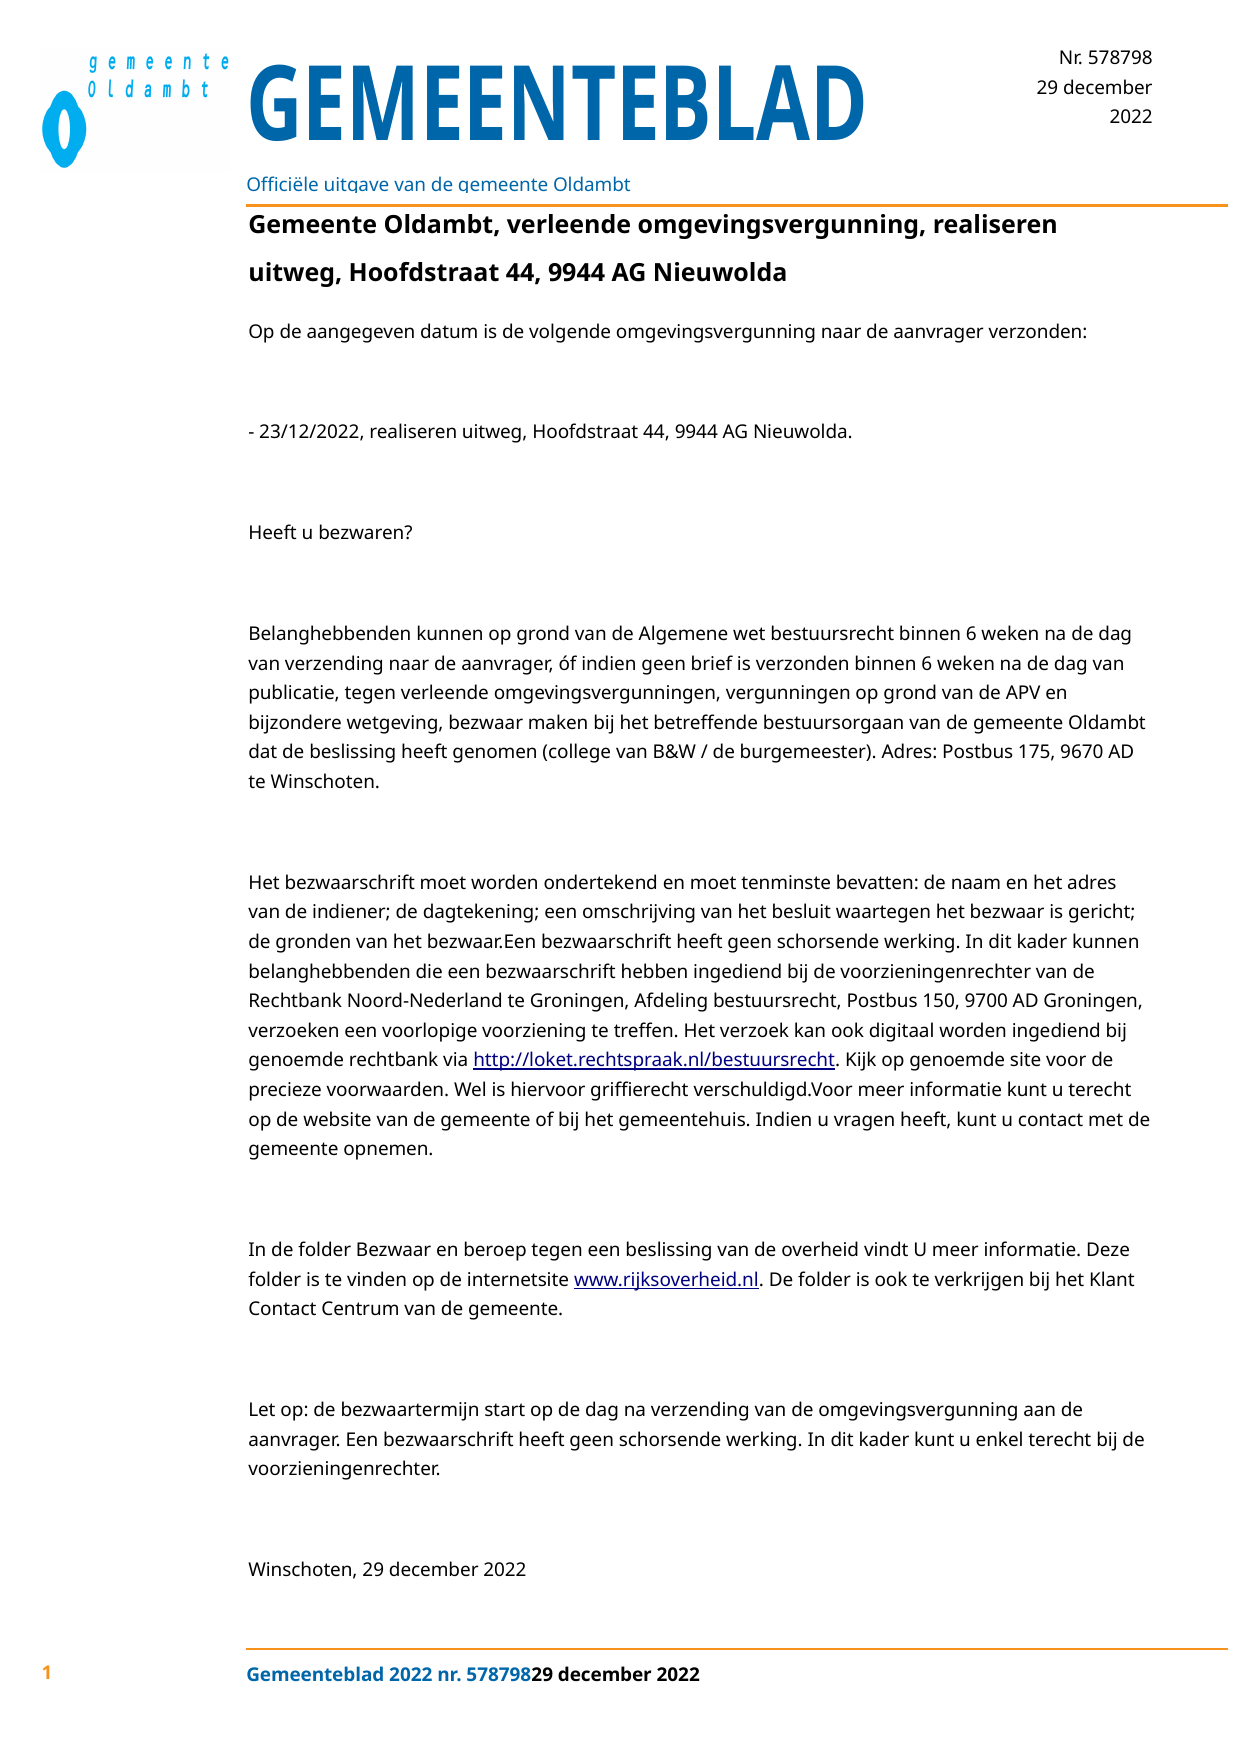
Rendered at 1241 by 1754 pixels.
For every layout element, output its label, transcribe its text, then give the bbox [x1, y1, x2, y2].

text Let op: de bezwaartermijn start op de dag na verzending van de omgevingsvergunning aan de aanvrager. Een bezwaarschrift heeft geen schorsende werking. In dit kader kunt u enkel terecht bij de voorzieningenrechter. [248, 1396, 1152, 1481]
text Het bezwaarschrift moet worden ondertekend en moet tenminste bevatten: de naam en het adres van de indiener; de dagtekening; een omschrijving van het besluit waartegen het bezwaar is gericht; de gronden van het bezwaar.Een bezwaarschrift heeft geen schorsende werking. In dit kader kunnen belanghebbenden die een bezwaarschrift hebben ingediend bij de voorzieningenrechter van de Rechtbank Noord-Nederland te Groningen, Afdeling bestuursrecht, Postbus 150, 9700 AD Groningen, verzoeken een voorlopige voorziening te treffen. Het verzoek kan ook digitaal worden ingediend bij genoemde rechtbank via http://loket.rechtspraak.nl/bestuursrecht. Kijk op genoemde site voor de precieze voorwaarden. Wel is hiervoor griffierecht verschuldigd.Voor meer informatie kunt u terecht op de website van de gemeente of bij het gemeentehuis. Indien u vragen heeft, kunt u contact met de gemeente opnemen. [248, 869, 1152, 1161]
text Belanghebbenden kunnen op grond van de Algemene wet bestuursrecht binnen 6 weken na de dag van verzending naar de aanvrager, óf indien geen brief is verzonden binnen 6 weken na de dag van publicatie, tegen verleende omgevingsvergunningen, vergunningen op grond van de APV en bijzondere wetgeving, bezwaar maken bij het betreffende bestuursorgaan van de gemeente Oldambt dat de beslissing heeft genomen (college van B&W / de burgemeester). Adres: Postbus 175, 9670 AD te Winschoten. [248, 620, 1152, 794]
text Gemeente Oldambt, verleende omgevingsvergunning, realiseren uitweg, Hoofdstraat 44, 9944 AG Nieuwolda [248, 207, 1152, 288]
text - 23/12/2022, realiseren uitweg, Hoofdstraat 44, 9944 AG Nieuwolda. [248, 419, 1152, 444]
text Heeft u bezwaren? [248, 519, 1152, 545]
text In de folder Bezwaar en beroep tegen een beslissing van de overheid vindt U meer informatie. Deze folder is te vinden op de internetsite www.rijksoverheid.nl. De folder is ook te verkrijgen bij het Klant Contact Centrum van de gemeente. [248, 1236, 1152, 1321]
picture [41, 47, 231, 172]
text Op de aangegeven datum is de volgende omgevingsvergunning naar de aanvrager verzonden: [248, 318, 1152, 344]
text Winschoten, 29 december 2022 [248, 1556, 1152, 1582]
